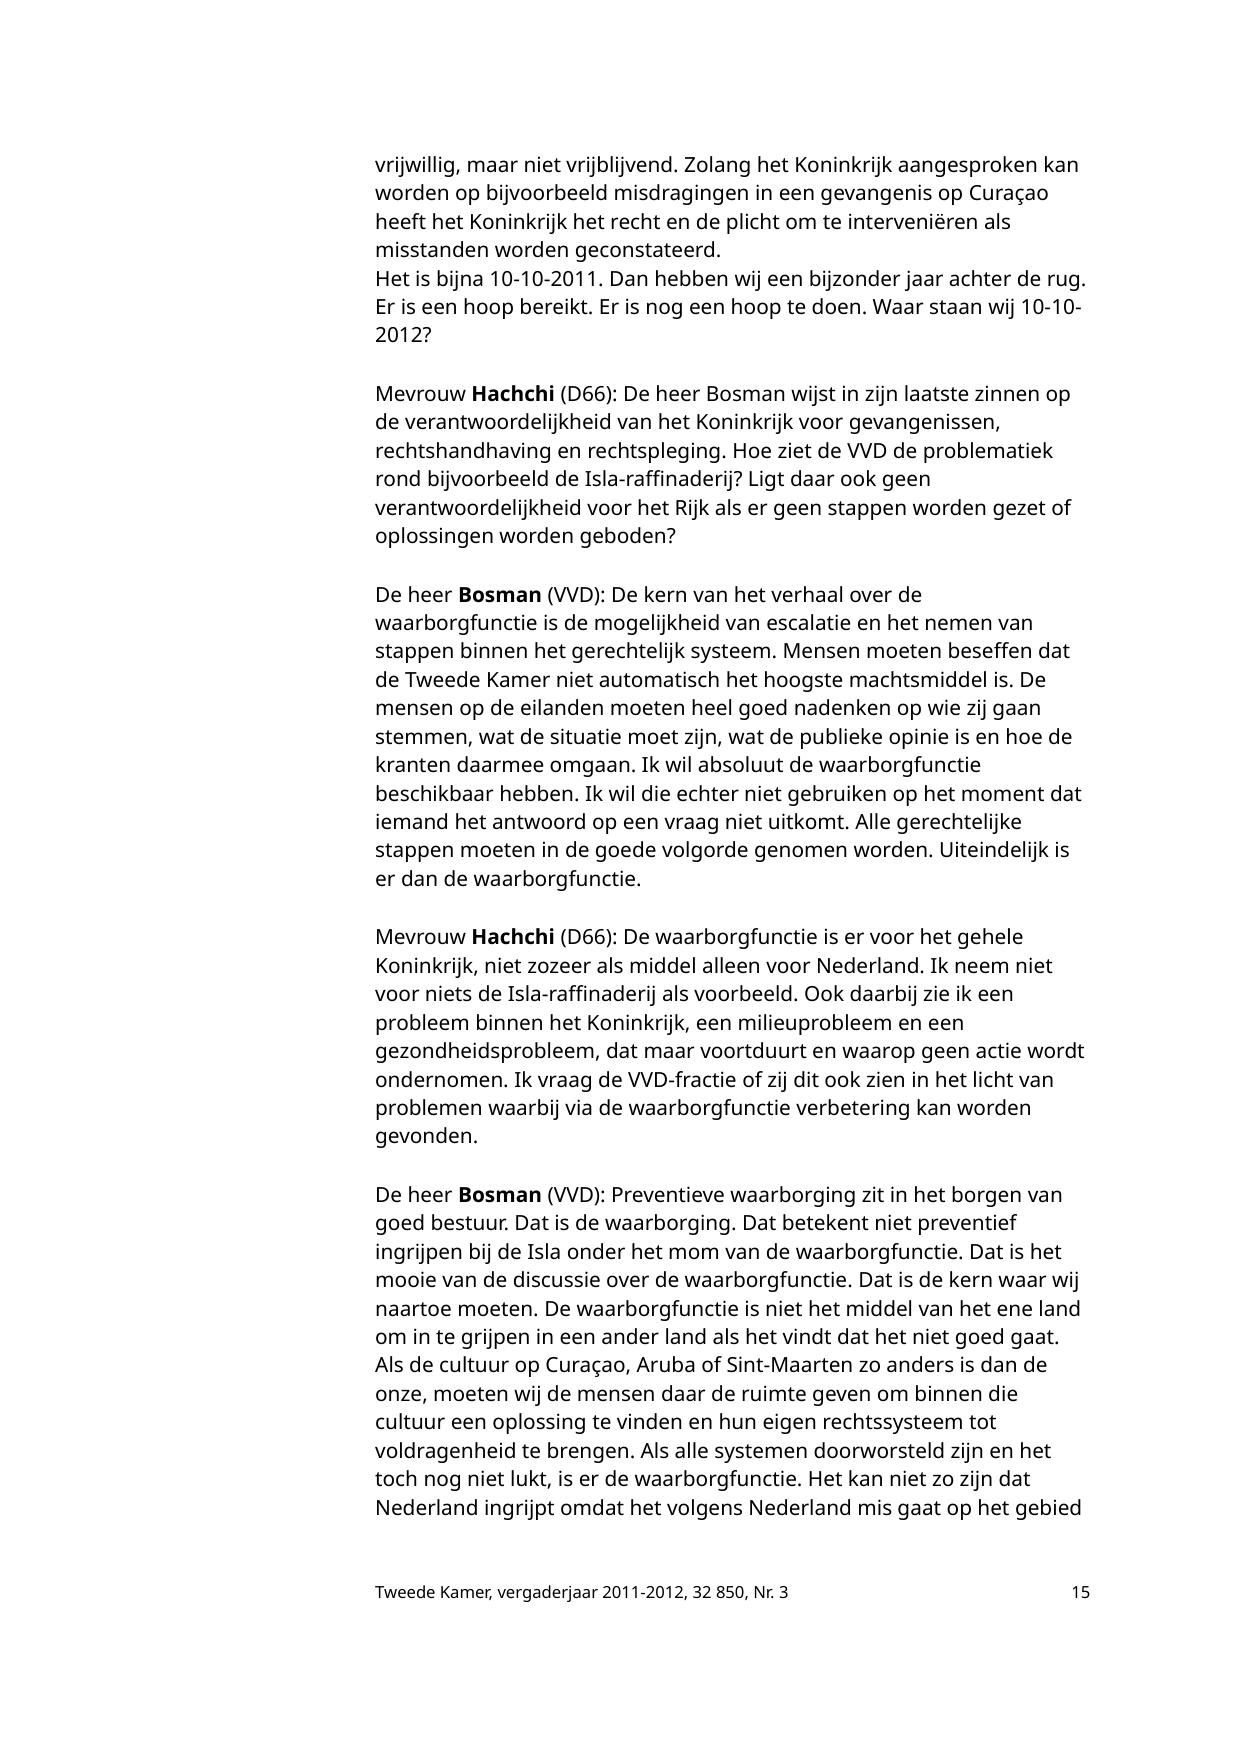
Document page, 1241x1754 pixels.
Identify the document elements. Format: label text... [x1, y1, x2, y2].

text Mevrouw Hachchi (D66): De heer Bosman wijst in zijn laatste zinnen op de verantwoordelijkheid van het Koninkrijk voor gevangenissen, rechtshandhaving en rechtspleging. Hoe ziet de VVD de problematiek rond bijvoorbeeld de Isla-raffinaderij? Ligt daar ook geen verantwoordelijkheid voor het Rijk als er geen stappen worden gezet of oplossingen worden geboden? [375, 379, 1090, 550]
text Het is bijna 10-10-2011. Dan hebben wij een bijzonder jaar achter de rug. Er is een hoop bereikt. Er is nog een hoop te doen. Waar staan wij 10-10-2012? [375, 264, 1090, 349]
text De heer Bosman (VVD): Preventieve waarborging zit in het borgen van goed bestuur. Dat is de waarborging. Dat betekent niet preventief ingrijpen bij de Isla onder het mom van de waarborgfunctie. Dat is het mooie van de discussie over de waarborgfunctie. Dat is de kern waar wij naartoe moeten. De waarborgfunctie is niet het middel van het ene land om in te grijpen in een ander land als het vindt dat het niet goed gaat. Als de cultuur op Curaçao, Aruba of Sint-Maarten zo anders is dan de onze, moeten wij de mensen daar de ruimte geven om binnen die cultuur een oplossing te vinden en hun eigen rechtssysteem tot voldragenheid te brengen. Als alle systemen doorworsteld zijn en het toch nog niet lukt, is er de waarborgfunctie. Het kan niet zo zijn dat Nederland ingrijpt omdat het volgens Nederland mis gaat op het gebied [375, 1180, 1090, 1521]
text De heer Bosman (VVD): De kern van het verhaal over de waarborgfunctie is de mogelijkheid van escalatie en het nemen van stappen binnen het gerechtelijk systeem. Mensen moeten beseffen dat de Tweede Kamer niet automatisch het hoogste machtsmiddel is. De mensen op de eilanden moeten heel goed nadenken op wie zij gaan stemmen, wat de situatie moet zijn, wat de publieke opinie is en hoe de kranten daarmee omgaan. Ik wil absoluut de waarborgfunctie beschikbaar hebben. Ik wil die echter niet gebruiken op het moment dat iemand het antwoord op een vraag niet uitkomt. Alle gerechtelijke stappen moeten in de goede volgorde genomen worden. Uiteindelijk is er dan de waarborgfunctie. [375, 580, 1090, 892]
text Mevrouw Hachchi (D66): De waarborgfunctie is er voor het gehele Koninkrijk, niet zozeer als middel alleen voor Nederland. Ik neem niet voor niets de Isla-raffinaderij als voorbeeld. Ook daarbij zie ik een probleem binnen het Koninkrijk, een milieuprobleem en een gezondheidsprobleem, dat maar voortduurt en waarop geen actie wordt ondernomen. Ik vraag de VVD-fractie of zij dit ook zien in het licht van problemen waarbij via de waarborgfunctie verbetering kan worden gevonden. [375, 922, 1090, 1150]
text vrijwillig, maar niet vrijblijvend. Zolang het Koninkrijk aangesproken kan worden op bijvoorbeeld misdragingen in een gevangenis op Curaçao heeft het Koninkrijk het recht en de plicht om te interveniëren als misstanden worden geconstateerd. [375, 150, 1090, 264]
